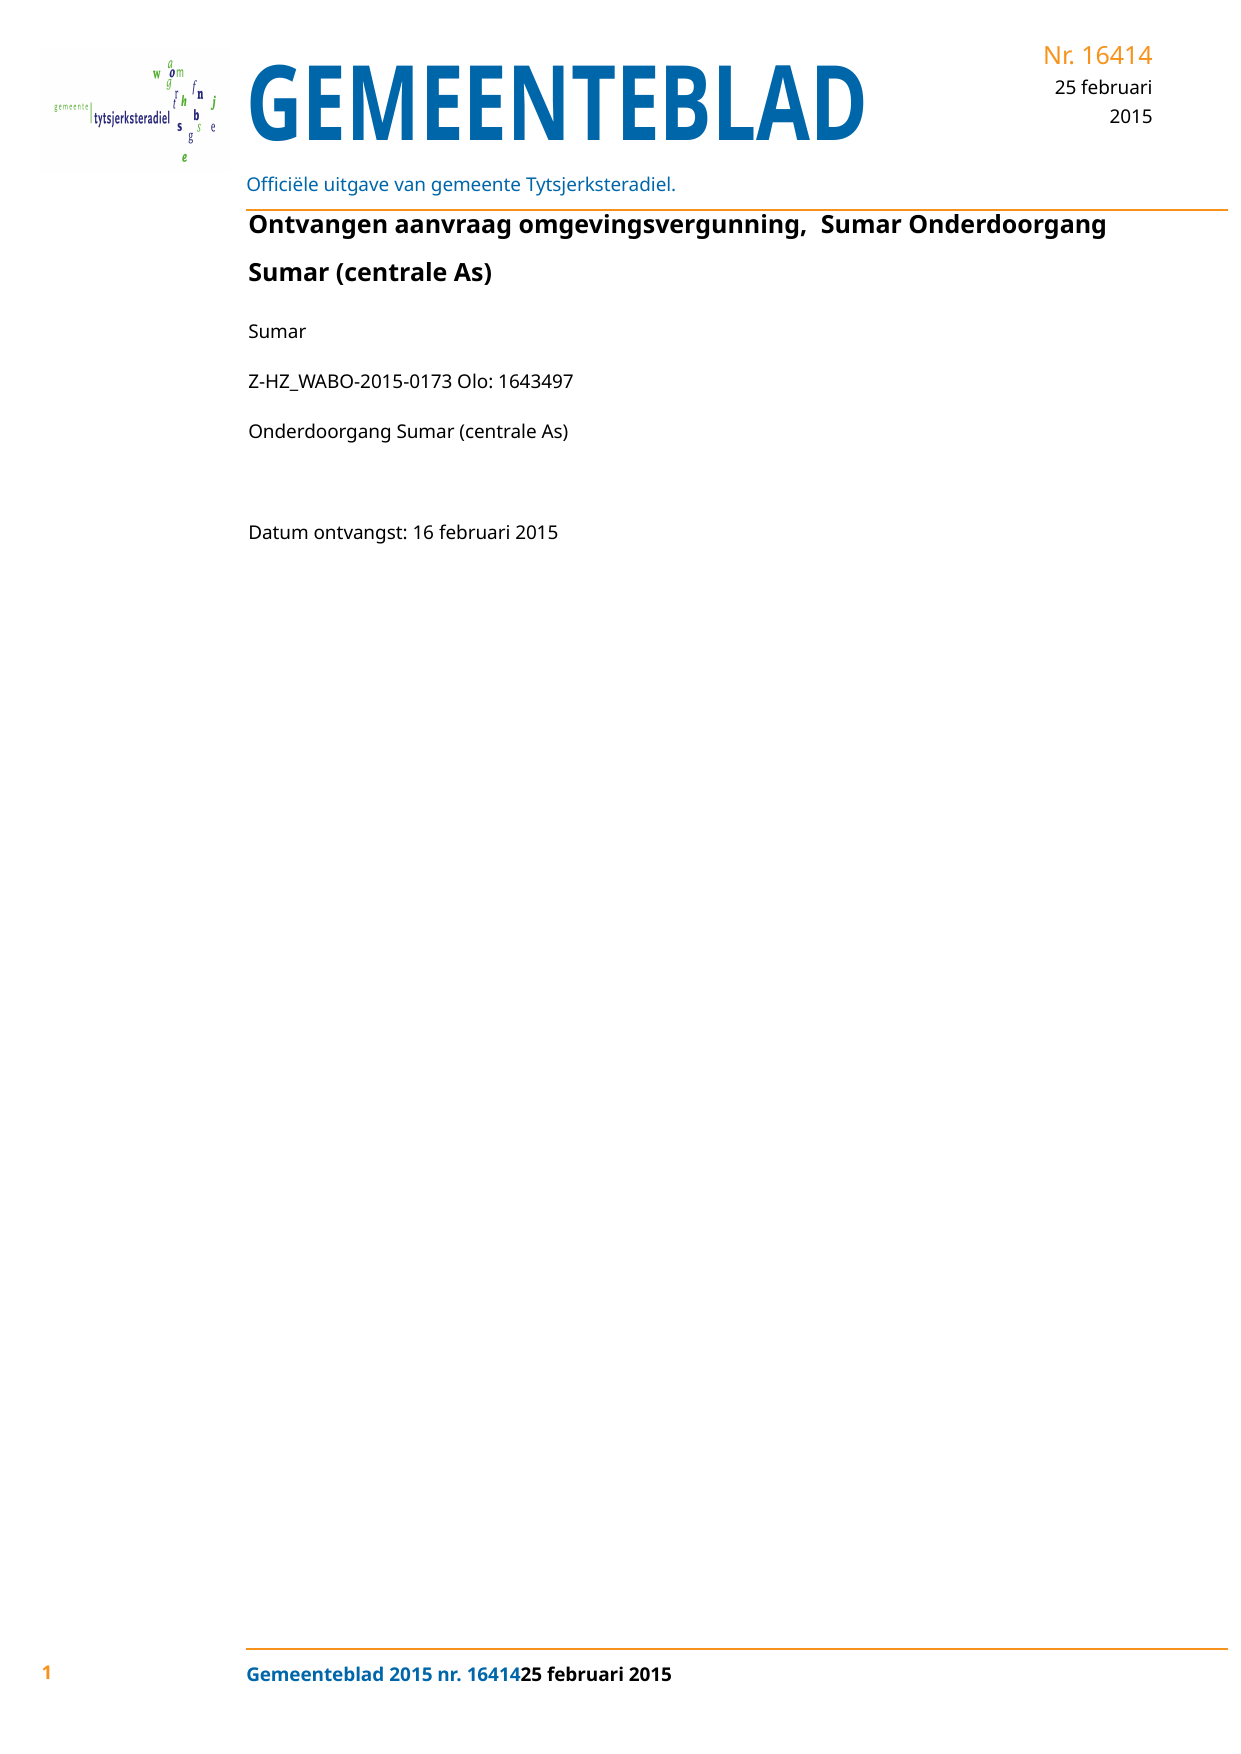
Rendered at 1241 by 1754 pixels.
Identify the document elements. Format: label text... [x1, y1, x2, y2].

text Datum ontvangst: 16 februari 2015 [248, 519, 1152, 545]
text Z-HZ_WABO-2015-0173 Olo: 1643497 [248, 368, 1152, 394]
text Onderdoorgang Sumar (centrale As) [248, 419, 1152, 444]
picture [41, 47, 231, 172]
text Ontvangen aanvraag omgevingsvergunning, Sumar Onderdoorgang Sumar (centrale As) [248, 211, 1152, 288]
text Sumar [248, 318, 1152, 344]
